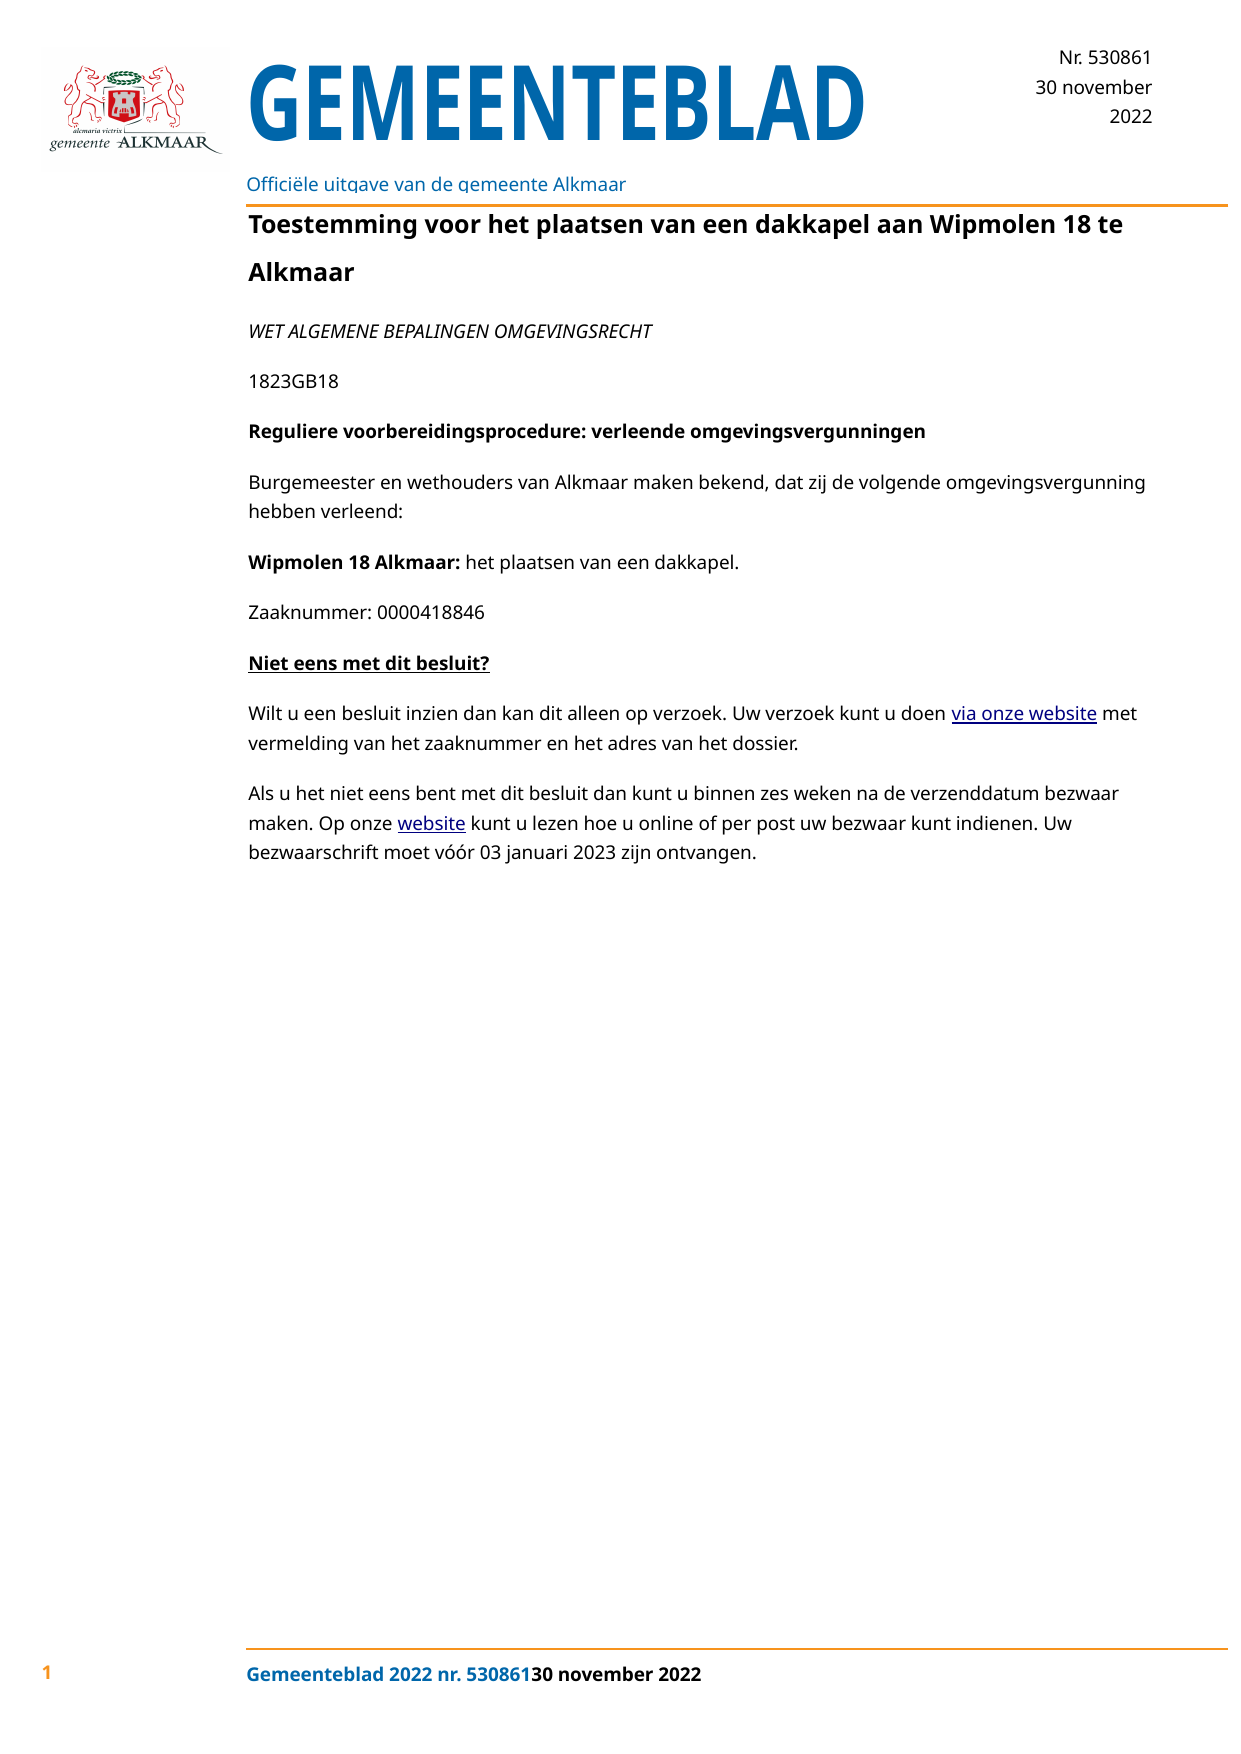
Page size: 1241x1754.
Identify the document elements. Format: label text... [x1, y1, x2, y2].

text 1823GB18 [248, 368, 1152, 394]
picture [41, 47, 231, 172]
text Niet eens met dit besluit? [248, 650, 1152, 676]
text Wipmolen 18 Alkmaar: het plaatsen van een dakkapel. [248, 549, 1152, 575]
text Zaaknummer: 0000418846 [248, 599, 1152, 625]
text Wilt u een besluit inzien dan kan dit alleen op verzoek. Uw verzoek kunt u doen via onze website met vermelding van het zaaknummer en het adres van het dossier. [248, 700, 1152, 756]
text Reguliere voorbereidingsprocedure: verleende omgevingsvergunningen [248, 419, 1152, 444]
text Burgemeester en wethouders van Alkmaar maken bekend, dat zij de volgende omgevingsvergunning hebben verleend: [248, 469, 1152, 524]
text Toestemming voor het plaatsen van een dakkapel aan Wipmolen 18 te Alkmaar [248, 207, 1152, 288]
text WET ALGEMENE BEPALINGEN OMGEVINGSRECHT [248, 318, 1152, 344]
text Als u het niet eens bent met dit besluit dan kunt u binnen zes weken na de verzenddatum bezwaar maken. Op onze website kunt u lezen hoe u online of per post uw bezwaar kunt indienen. Uw bezwaarschrift moet vóór 03 januari 2023 zijn ontvangen. [248, 780, 1152, 865]
